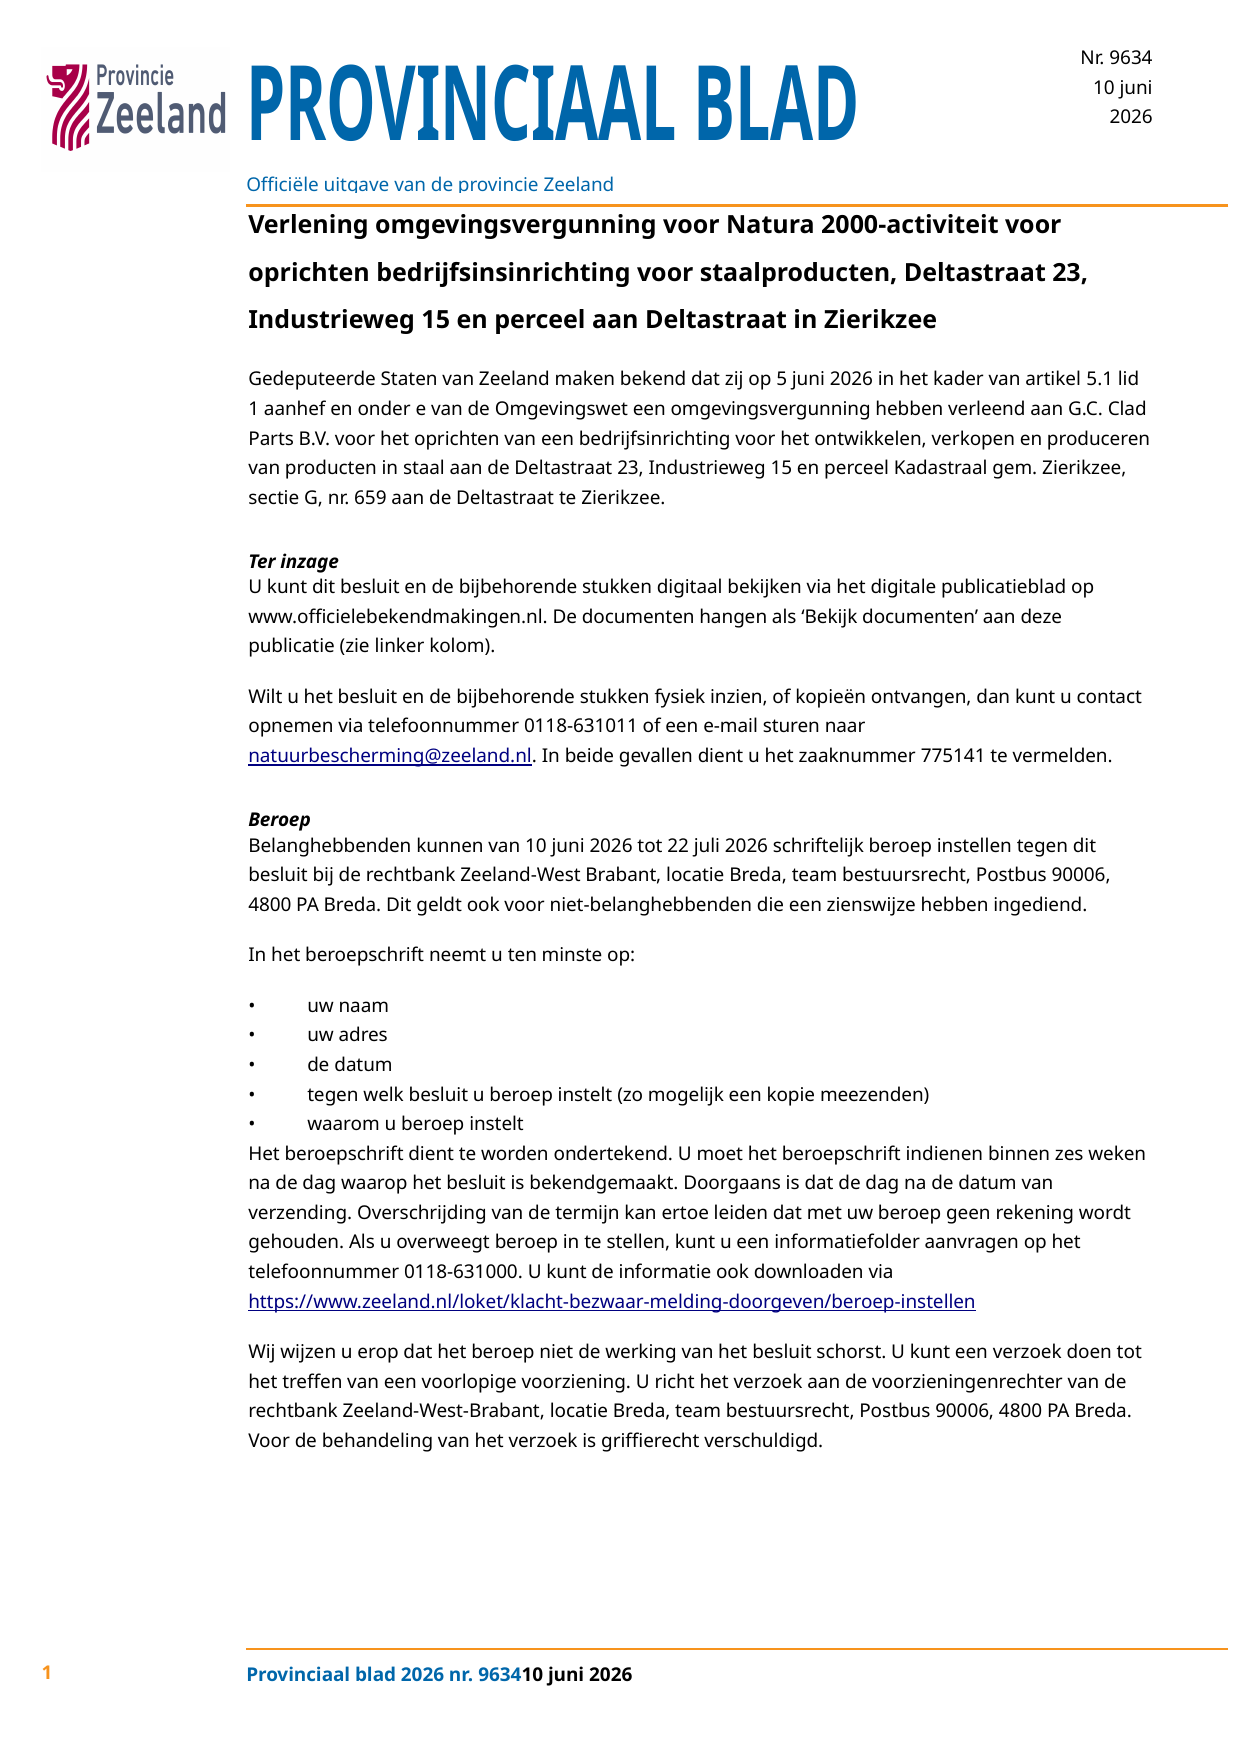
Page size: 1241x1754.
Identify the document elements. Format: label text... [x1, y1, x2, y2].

text Beroep [248, 806, 1152, 832]
text Wij wijzen u erop dat het beroep niet de werking van het besluit schorst. U kunt een verzoek doen tot het treffen van een voorlopige voorziening. U richt het verzoek aan de voorzieningenrechter van de rechtbank Zeeland-West-Brabant, locatie Breda, team bestuursrecht, Postbus 90006, 4800 PA Breda. Voor de behandeling van het verzoek is griffierecht verschuldigd. [248, 1338, 1152, 1453]
text U kunt dit besluit en de bijbehorende stukken digitaal bekijken via het digitale publicatieblad op www.officielebekendmakingen.nl. De documenten hangen als ‘Bekijk documenten’ aan deze publicatie (zie linker kolom). [248, 573, 1152, 658]
text Belanghebbenden kunnen van 10 juni 2026 tot 22 juli 2026 schriftelijk beroep instellen tegen dit besluit bij de rechtbank Zeeland-West Brabant, locatie Breda, team bestuursrecht, Postbus 90006, 4800 PA Breda. Dit geldt ook voor niet-belanghebbenden die een zienswijze hebben ingediend. [248, 832, 1152, 917]
text In het beroepschrift neemt u ten minste op: [248, 942, 1152, 967]
list uw naam [248, 992, 1152, 1018]
list waarom u beroep instelt [248, 1110, 1152, 1136]
text Verlening omgevingsvergunning voor Natura 2000-activiteit voor oprichten bedrijfsinsinrichting voor staalproducten, Deltastraat 23, Industrieweg 15 en perceel aan Deltastraat in Zierikzee [248, 207, 1152, 336]
text Wilt u het besluit en de bijbehorende stukken fysiek inzien, of kopieën ontvangen, dan kunt u contact opnemen via telefoonnummer 0118-631011 of een e-mail sturen naar natuurbescherming@zeeland.nl. In beide gevallen dient u het zaaknummer 775141 te vermelden. [248, 683, 1152, 768]
text Gedeputeerde Staten van Zeeland maken bekend dat zij op 5 juni 2026 in het kader van artikel 5.1 lid 1 aanhef en onder e van de Omgevingswet een omgevingsvergunning hebben verleend aan G.C. Clad Parts B.V. voor het oprichten van een bedrijfsinrichting voor het ontwikkelen, verkopen en produceren van producten in staal aan de Deltastraat 23, Industrieweg 15 en perceel Kadastraal gem. Zierikzee, sectie G, nr. 659 aan de Deltastraat te Zierikzee. [248, 366, 1152, 509]
picture [41, 47, 231, 172]
text Het beroepschrift dient te worden ondertekend. U moet het beroepschrift indienen binnen zes weken na de dag waarop het besluit is bekendgemaakt. Doorgaans is dat de dag na de datum van verzending. Overschrijding van de termijn kan ertoe leiden dat met uw beroep geen rekening wordt gehouden. Als u overweegt beroep in te stellen, kunt u een informatiefolder aanvragen op het telefoonnummer 0118-631000. U kunt de informatie ook downloaden via https://www.zeeland.nl/loket/klacht-bezwaar-melding-doorgeven/beroep-instellen [248, 1140, 1152, 1313]
list tegen welk besluit u beroep instelt (zo mogelijk een kopie meezenden) [248, 1081, 1152, 1106]
text Ter inzage [248, 548, 1152, 573]
list de datum [248, 1051, 1152, 1077]
list uw adres [248, 1022, 1152, 1047]
